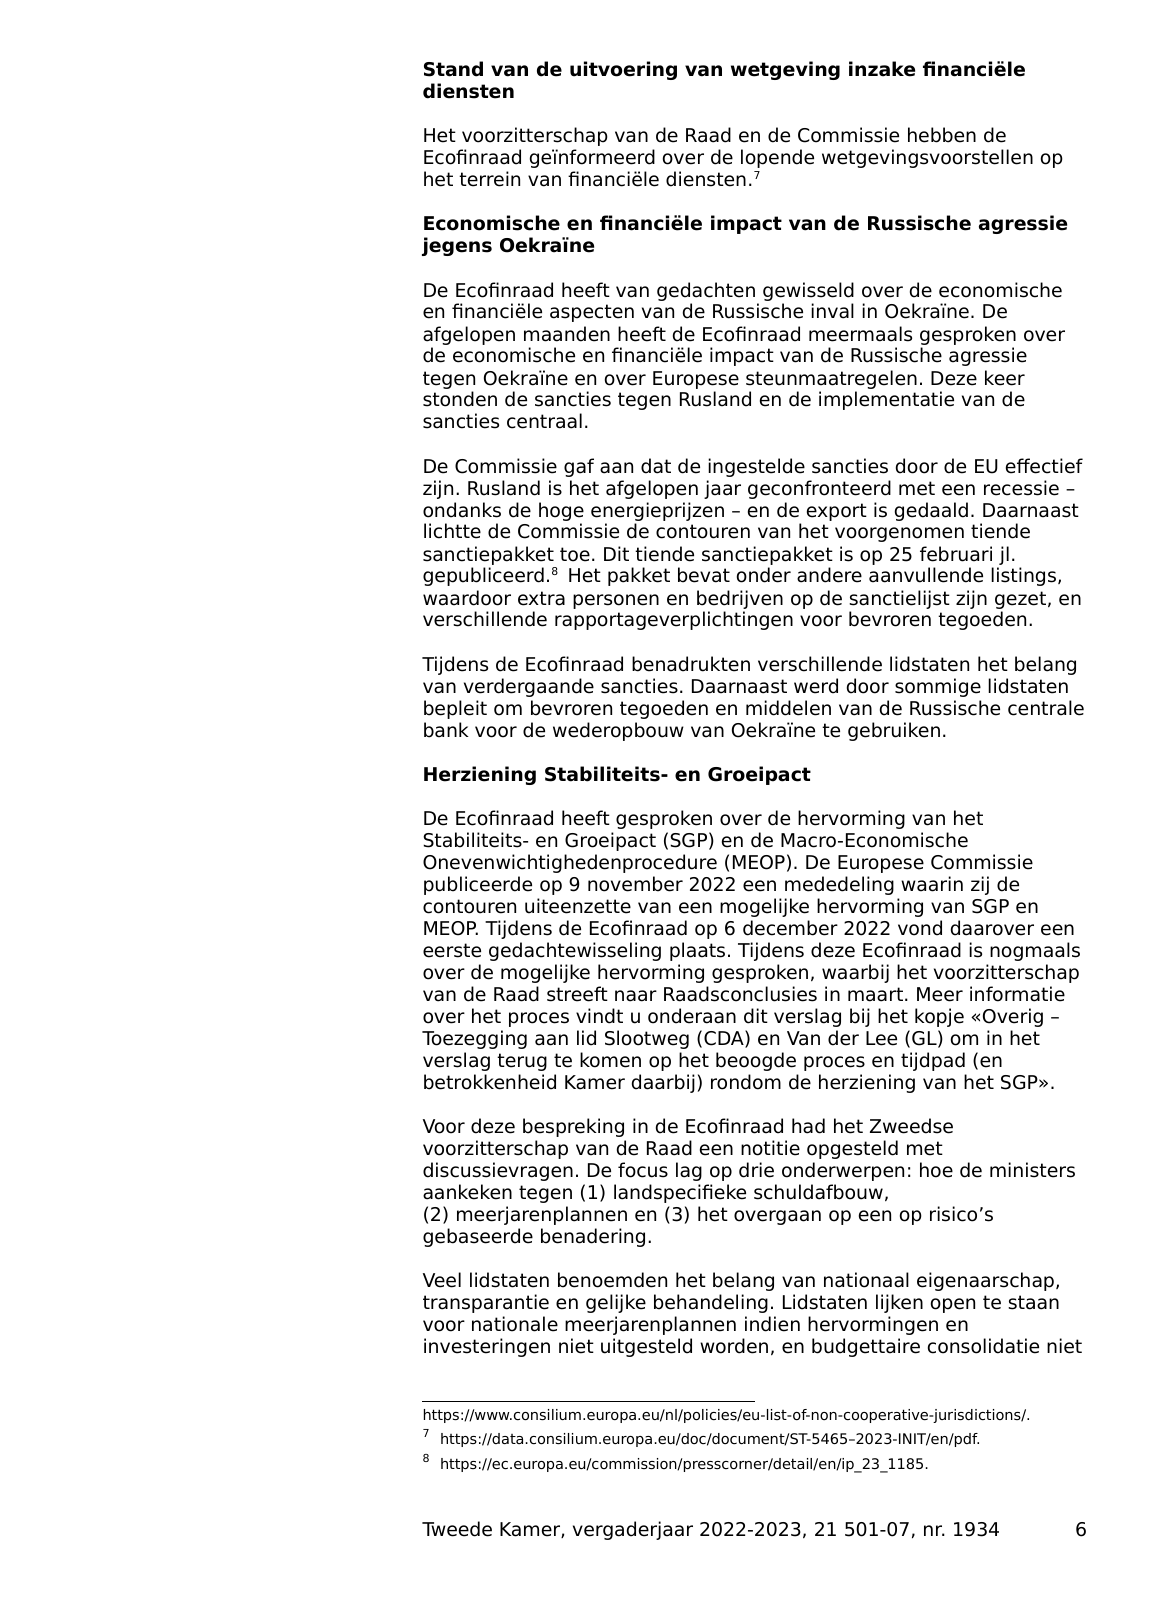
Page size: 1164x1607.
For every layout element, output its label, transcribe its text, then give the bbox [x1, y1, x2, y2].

subtitle Herziening Stabiliteits- en Groeipact [422, 764, 1087, 786]
text https://data.consilium.europa.eu/doc/document/ST-5465–2023-INIT/en/pdf. [422, 1427, 1087, 1449]
text Tijdens de Ecofinraad benadrukten verschillende lidstaten het belang van verdergaande sancties. Daarnaast werd door sommige lidstaten bepleit om bevroren tegoeden en middelen van de Russische centrale bank voor de wederopbouw van Oekraïne te gebruiken. [422, 653, 1087, 741]
subtitle Economische en financiële impact van de Russische agressie jegens Oekraïne [422, 213, 1087, 257]
text Het voorzitterschap van de Raad en de Commissie hebben de Ecofinraad geïnformeerd over de lopende wetgevingsvoorstellen op het terrein van financiële diensten. [422, 125, 1087, 191]
text https://ec.europa.eu/commission/presscorner/detail/en/ip_23_1185. [422, 1452, 1087, 1474]
text Veel lidstaten benoemden het belang van nationaal eigenaarschap, transparantie en gelijke behandeling. Lidstaten lijken open te staan voor nationale meerjarenplannen indien hervormingen en investeringen niet uitgesteld worden, en budgettaire consolidatie niet [422, 1270, 1087, 1358]
text De Ecofinraad heeft gesproken over de hervorming van het Stabiliteits- en Groeipact (SGP) en de Macro-Economische Onevenwichtighedenprocedure (MEOP). De Europese Commissie publiceerde op 9 november 2022 een mededeling waarin zij de contouren uiteenzette van een mogelijke hervorming van SGP en MEOP. Tijdens de Ecofinraad op 6 december 2022 vond daarover een eerste gedachtewisseling plaats. Tijdens deze Ecofinraad is nogmaals over de mogelijke hervorming gesproken, waarbij het voorzitterschap van de Raad streeft naar Raadsconclusies in maart. Meer informatie over het proces vindt u onderaan dit verslag bij het kopje «Overig – Toezegging aan lid Slootweg (CDA) en Van der Lee (GL) om in het verslag terug te komen op het beoogde proces en tijdpad (en betrokkenheid Kamer daarbij) rondom de herziening van het SGP». [422, 808, 1087, 1093]
text De Commissie gaf aan dat de ingestelde sancties door de EU effectief zijn. Rusland is het afgelopen jaar geconfronteerd met een recessie – ondanks de hoge energieprijzen – en de export is gedaald. Daarnaast lichtte de Commissie de contouren van het voorgenomen tiende sanctiepakket toe. Dit tiende sanctiepakket is op 25 februari jl. gepubliceerd. Het pakket bevat onder andere aanvullende listings, waardoor extra personen en bedrijven op de sanctielijst zijn gezet, en verschillende rapportageverplichtingen voor bevroren tegoeden. [422, 456, 1087, 631]
text Voor deze bespreking in de Ecofinraad had het Zweedse voorzitterschap van de Raad een notitie opgesteld met discussievragen. De focus lag op drie onderwerpen: hoe de ministers aankeken tegen (1) landspecifieke schuldafbouw, (2) meerjarenplannen en (3) het overgaan op een op risico’s gebaseerde benadering. [422, 1116, 1087, 1248]
text https://www.consilium.europa.eu/nl/policies/eu-list-of-non-cooperative-jurisdictions/. [422, 1407, 1087, 1424]
subtitle Stand van de uitvoering van wetgeving inzake financiële diensten [422, 59, 1087, 103]
text De Ecofinraad heeft van gedachten gewisseld over de economische en financiële aspecten van de Russische inval in Oekraïne. De afgelopen maanden heeft de Ecofinraad meermaals gesproken over de economische en financiële impact van de Russische agressie tegen Oekraïne en over Europese steunmaatregelen. Deze keer stonden de sancties tegen Rusland en de implementatie van de sancties centraal. [422, 279, 1087, 433]
